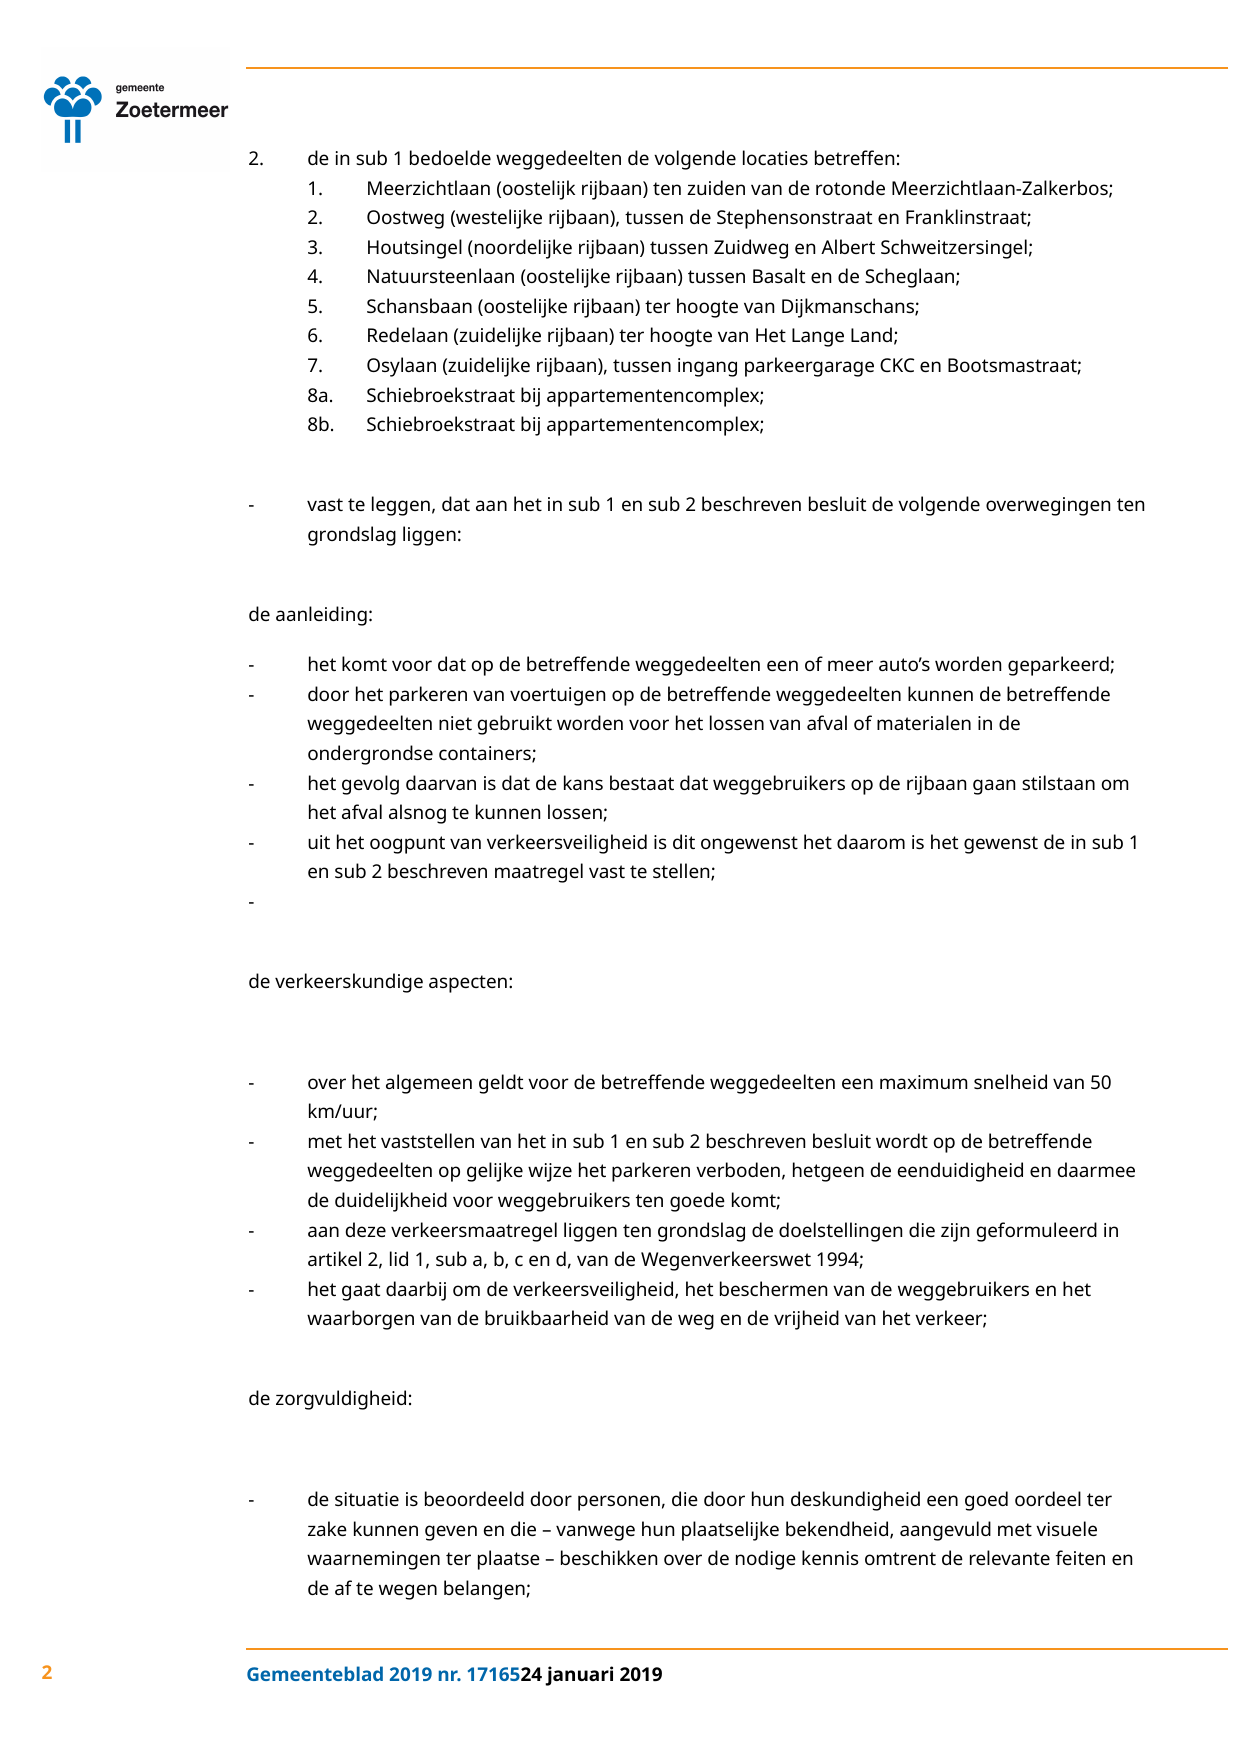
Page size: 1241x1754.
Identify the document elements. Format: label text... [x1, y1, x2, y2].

list met het vaststellen van het in sub 1 en sub 2 beschreven besluit wordt op de betreffende weggedeelten op gelijke wijze het parkeren verboden, hetgeen de eenduidigheid en daarmee de duidelijkheid voor weggebruikers ten goede komt; [248, 1128, 1152, 1213]
list vast te leggen, dat aan het in sub 1 en sub 2 beschreven besluit de volgende overwegingen ten grondslag liggen: [248, 491, 1152, 547]
list Schiebroekstraat bij appartementencomplex; [307, 382, 1152, 408]
list de in sub 1 bedoelde weggedeelten de volgende locaties betreffen: [248, 145, 1152, 171]
list het komt voor dat op de betreffende weggedeelten een of meer auto’s worden geparkeerd; [248, 651, 1152, 677]
list Osylaan (zuidelijke rijbaan), tussen ingang parkeergarage CKC en Bootsmastraat; [307, 352, 1152, 378]
text de zorgvuldigheid: [248, 1386, 1152, 1411]
list Natuursteenlaan (oostelijke rijbaan) tussen Basalt en de Scheglaan; [307, 263, 1152, 289]
list over het algemeen geldt voor de betreffende weggedeelten een maximum snelheid van 50 km/uur; [248, 1069, 1152, 1124]
list aan deze verkeersmaatregel liggen ten grondslag de doelstellingen die zijn geformuleerd in artikel 2, lid 1, sub a, b, c en d, van de Wegenverkeerswet 1994; [248, 1217, 1152, 1272]
list de situatie is beoordeeld door personen, die door hun deskundigheid een goed oordeel ter zake kunnen geven en die – vanwege hun plaatselijke bekendheid, aangevuld met visuele waarnemingen ter plaatse – beschikken over de nodige kennis omtrent de relevante feiten en de af te wegen belangen; [248, 1486, 1152, 1601]
list uit het oogpunt van verkeersveiligheid is dit ongewenst het daarom is het gewenst de in sub 1 en sub 2 beschreven maatregel vast te stellen; [248, 829, 1152, 884]
list door het parkeren van voertuigen op de betreffende weggedeelten kunnen de betreffende weggedeelten niet gebruikt worden voor het lossen van afval of materialen in de ondergrondse containers; [248, 681, 1152, 766]
list het gevolg daarvan is dat de kans bestaat dat weggebruikers op de rijbaan gaan stilstaan om het afval alsnog te kunnen lossen; [248, 770, 1152, 825]
list Meerzichtlaan (oostelijk rijbaan) ten zuiden van de rotonde Meerzichtlaan-Zalkerbos; [307, 175, 1152, 201]
text de aanleiding: [248, 601, 1152, 627]
list Redelaan (zuidelijke rijbaan) ter hoogte van Het Lange Land; [307, 323, 1152, 348]
list Schiebroekstraat bij appartementencomplex; [307, 411, 1152, 437]
list Oostweg (westelijke rijbaan), tussen de Stephensonstraat en Franklinstraat; [307, 204, 1152, 230]
picture [41, 47, 231, 172]
text de verkeerskundige aspecten: [248, 968, 1152, 994]
list Schansbaan (oostelijke rijbaan) ter hoogte van Dijkmanschans; [307, 293, 1152, 319]
list het gaat daarbij om de verkeersveiligheid, het beschermen van de weggebruikers en het waarborgen van de bruikbaarheid van de weg en de vrijheid van het verkeer; [248, 1276, 1152, 1331]
list Houtsingel (noordelijke rijbaan) tussen Zuidweg en Albert Schweitzersingel; [307, 234, 1152, 260]
